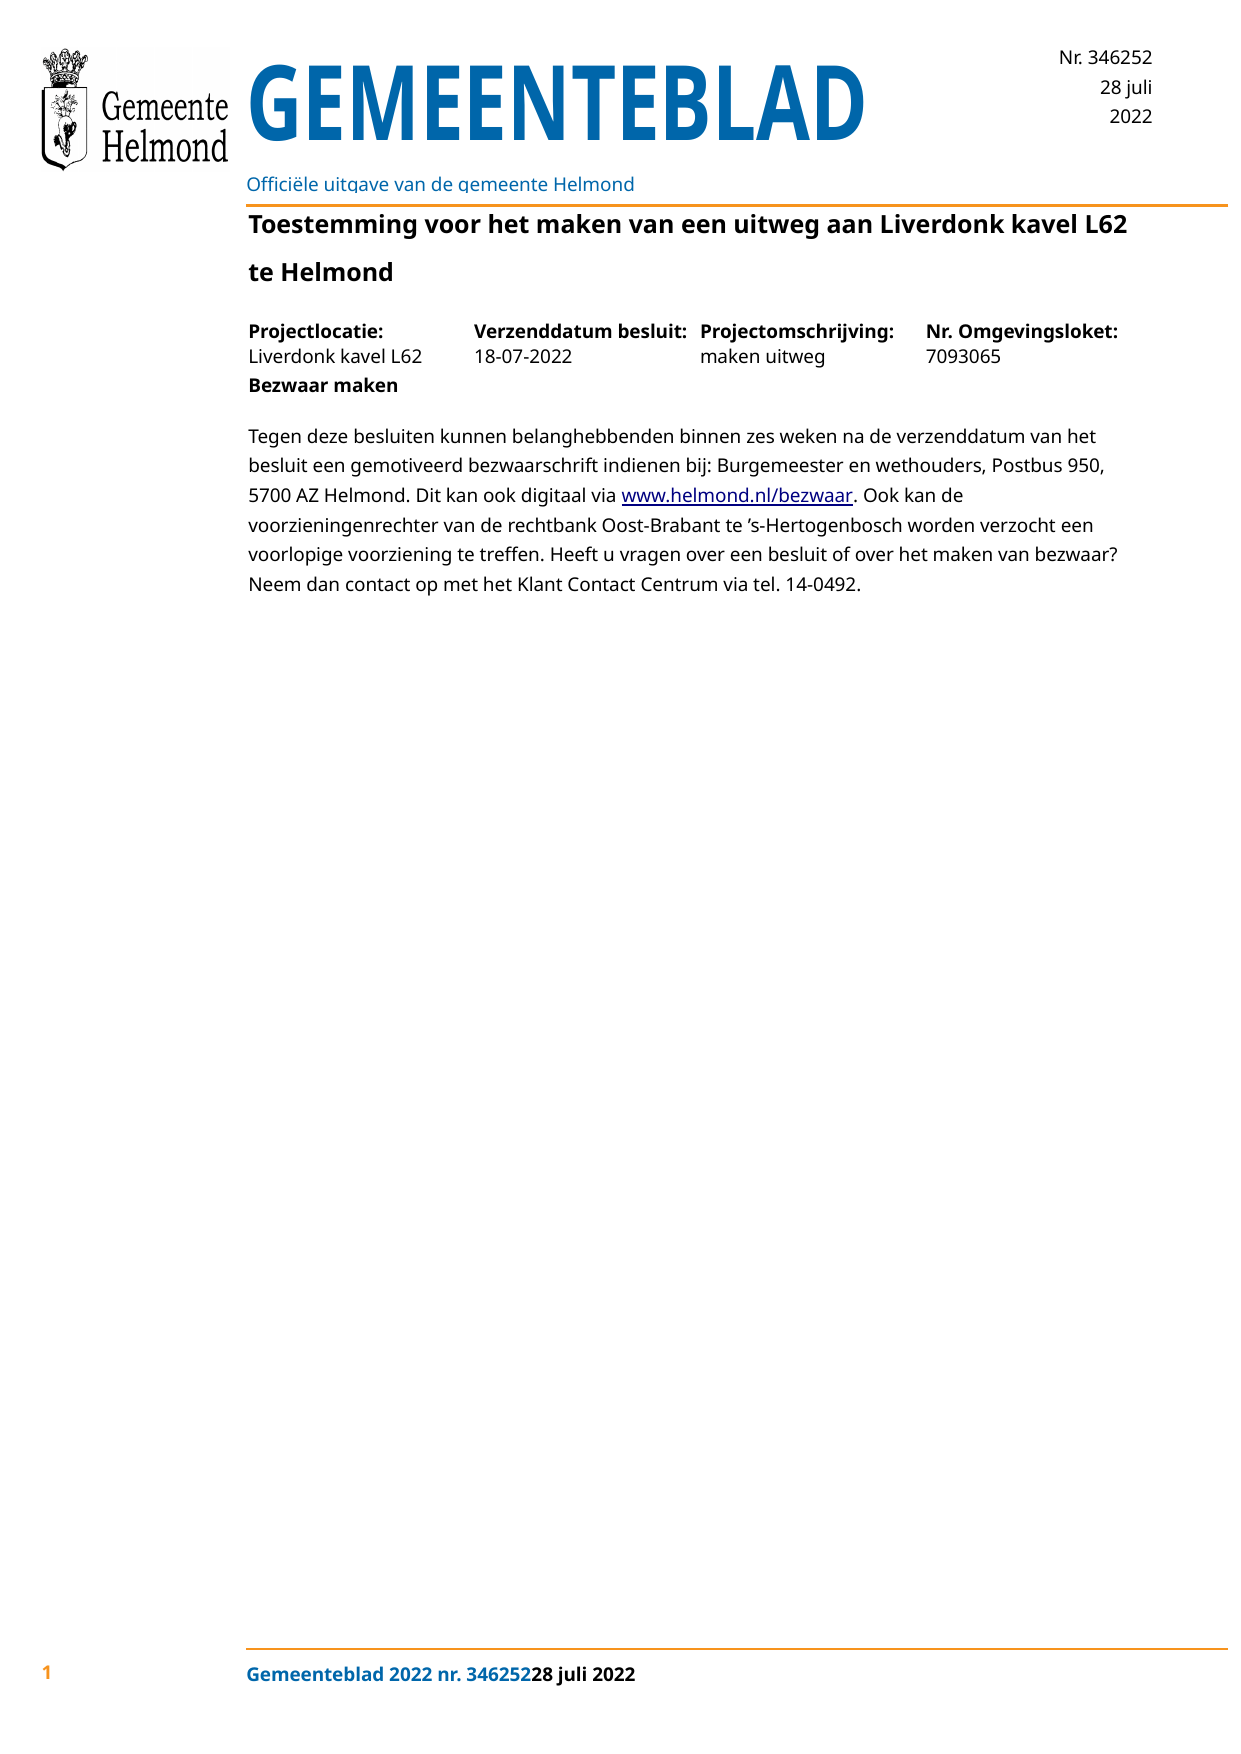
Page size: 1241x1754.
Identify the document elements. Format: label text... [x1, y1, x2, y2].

table_header Projectlocatie: [248, 318, 474, 344]
table_cell Liverdonk kavel L62 [248, 344, 474, 369]
picture [41, 47, 231, 172]
text Toestemming voor het maken van een uitweg aan Liverdonk kavel L62 te Helmond [248, 207, 1152, 288]
text Bezwaar maken [248, 373, 1152, 398]
table_header Verzenddatum besluit: [474, 318, 700, 344]
table_cell maken uitweg [700, 344, 926, 369]
table_header Nr. Omgevingsloket: [926, 318, 1152, 344]
table_header Projectomschrijving: [700, 318, 926, 344]
text Tegen deze besluiten kunnen belanghebbenden binnen zes weken na de verzenddatum van het besluit een gemotiveerd bezwaarschrift indienen bij: Burgemeester en wethouders, Postbus 950, 5700 AZ Helmond. Dit kan ook digitaal via www.helmond.nl/bezwaar. Ook kan de voorzieningenrechter van de rechtbank Oost-Brabant te ’s-Hertogenbosch worden verzocht een voorlopige voorziening te treffen. Heeft u vragen over een besluit of over het maken van bezwaar? Neem dan contact op met het Klant Contact Centrum via tel. 14-0492. [248, 423, 1152, 597]
table_cell 18-07-2022 [474, 344, 700, 369]
table_cell 7093065 [926, 344, 1152, 369]
